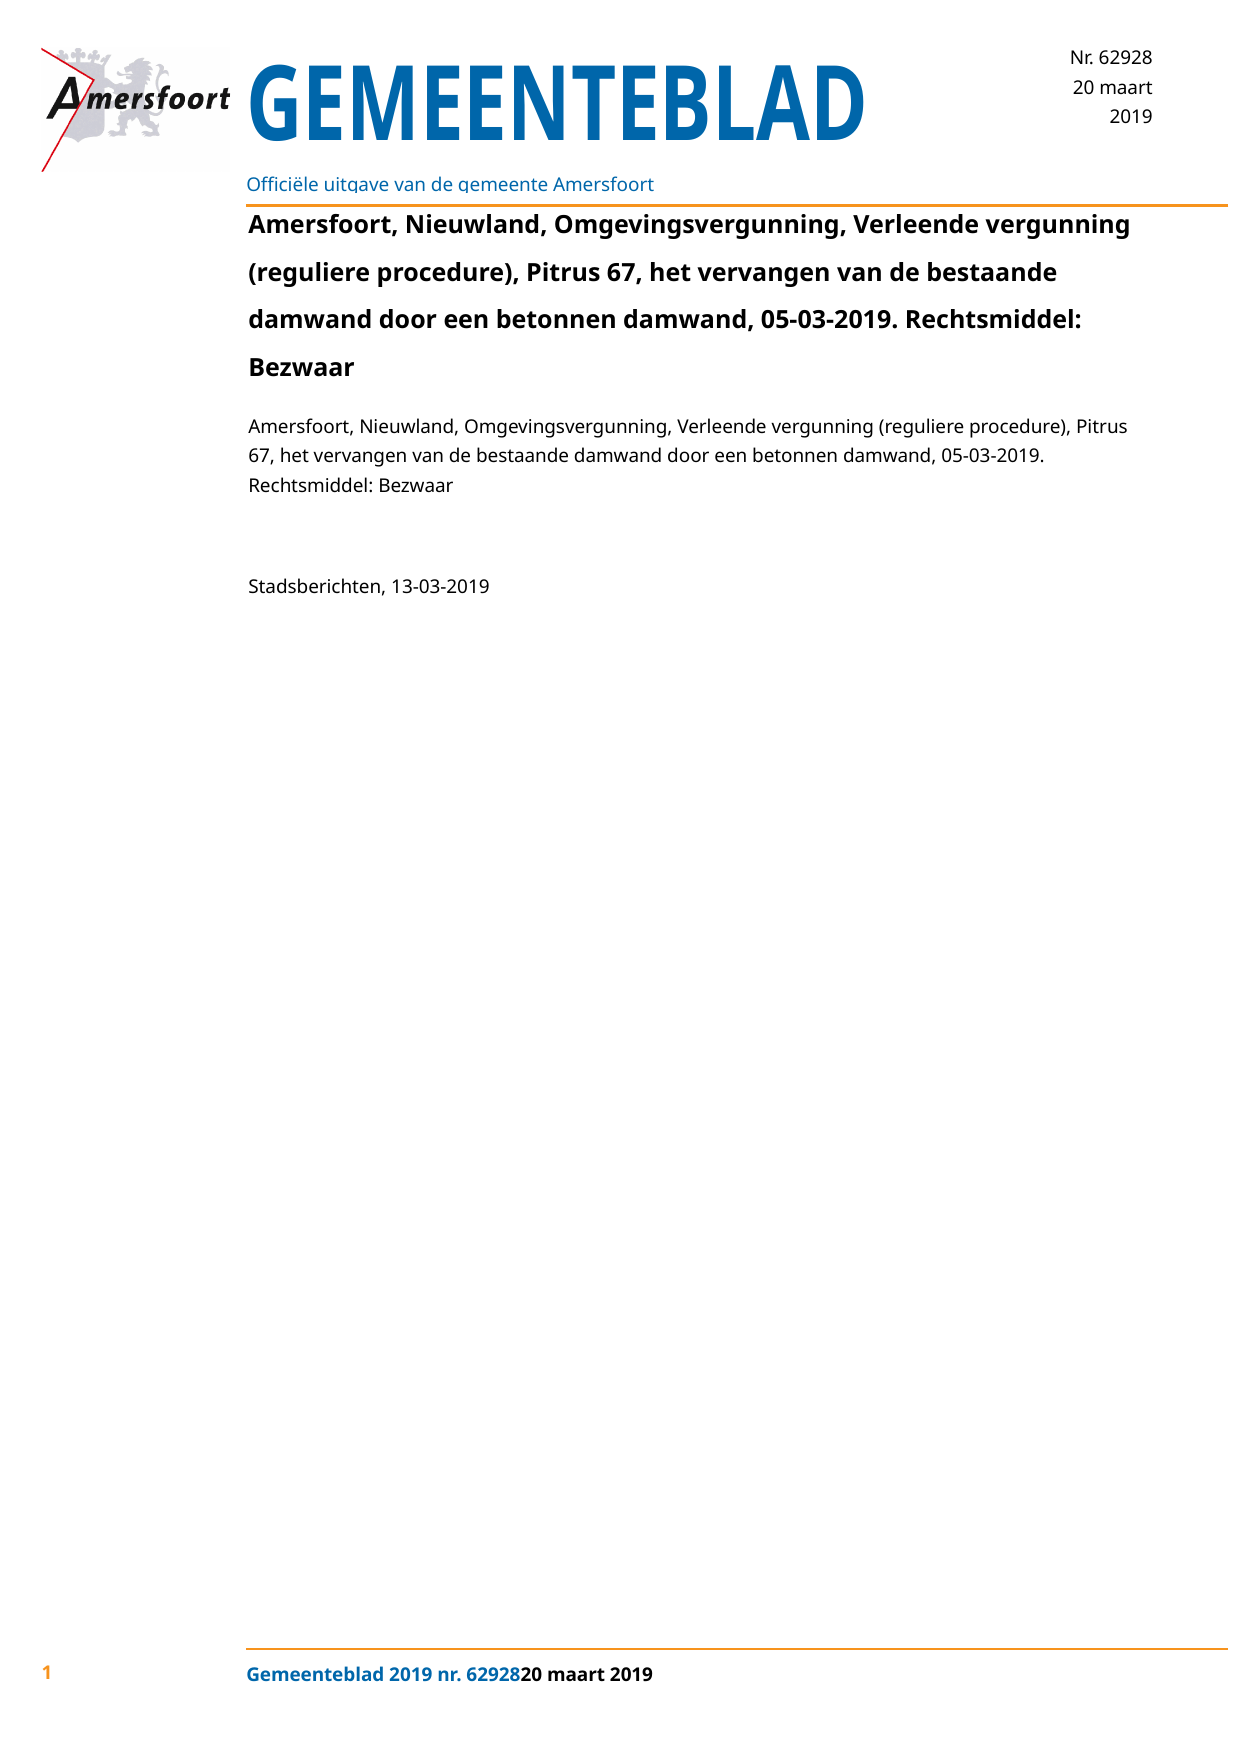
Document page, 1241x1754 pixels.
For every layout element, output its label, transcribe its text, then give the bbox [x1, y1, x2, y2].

text Stadsberichten, 13-03-2019 [248, 573, 1152, 599]
text Amersfoort, Nieuwland, Omgevingsvergunning, Verleende vergunning (reguliere procedure), Pitrus 67, het vervangen van de bestaande damwand door een betonnen damwand, 05-03-2019. Rechtsmiddel: Bezwaar [248, 413, 1152, 498]
picture [41, 47, 231, 172]
text Amersfoort, Nieuwland, Omgevingsvergunning, Verleende vergunning (reguliere procedure), Pitrus 67, het vervangen van de bestaande damwand door een betonnen damwand, 05-03-2019. Rechtsmiddel: Bezwaar [248, 207, 1152, 384]
